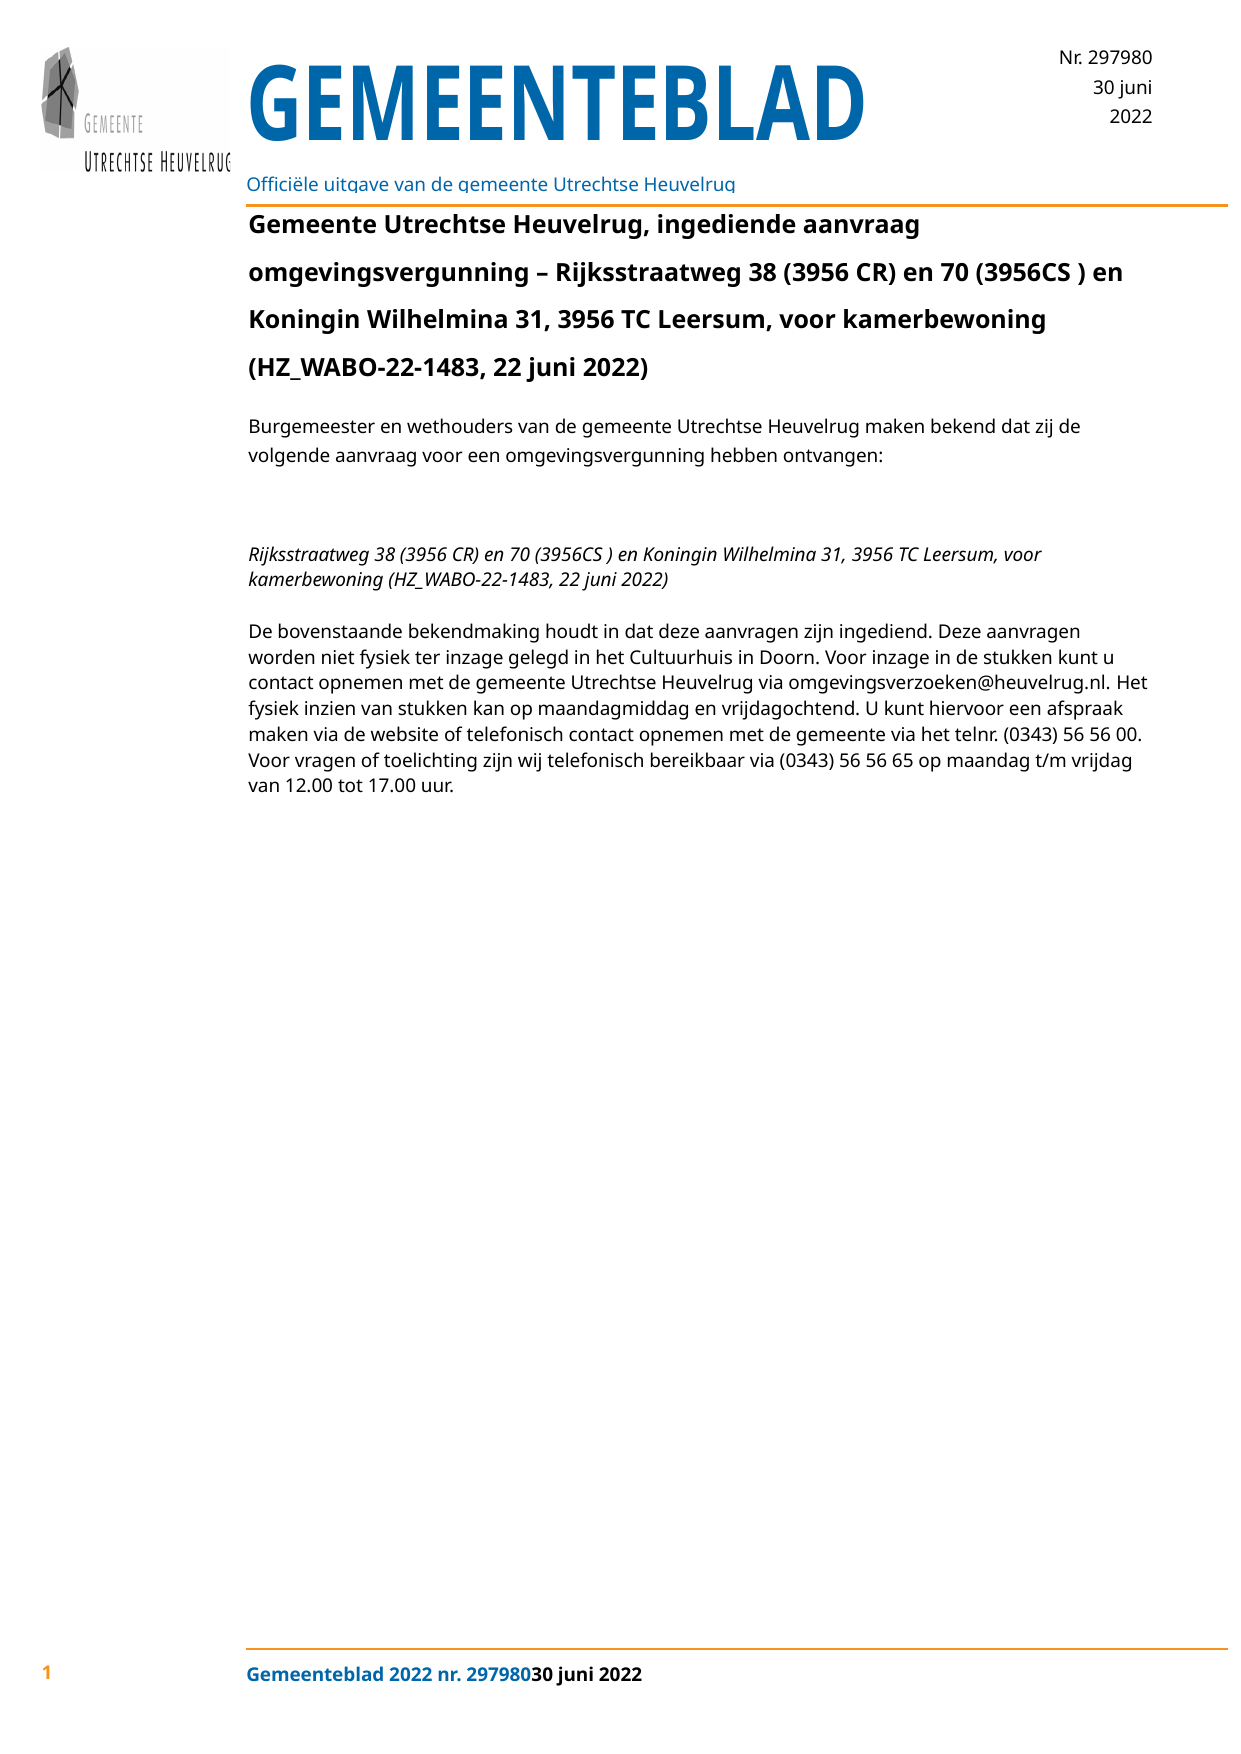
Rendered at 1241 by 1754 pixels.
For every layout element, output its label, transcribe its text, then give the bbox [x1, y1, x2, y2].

text Burgemeester en wethouders van de gemeente Utrechtse Heuvelrug maken bekend dat zij de volgende aanvraag voor een omgevingsvergunning hebben ontvangen: [248, 413, 1152, 468]
picture [41, 47, 231, 172]
text Rijksstraatweg 38 (3956 CR) en 70 (3956CS ) en Koningin Wilhelmina 31, 3956 TC Leersum, voor kamerbewoning (HZ_WABO-22-1483, 22 juni 2022) [248, 541, 1152, 592]
text Gemeente Utrechtse Heuvelrug, ingediende aanvraag omgevingsvergunning – Rijksstraatweg 38 (3956 CR) en 70 (3956CS ) en Koningin Wilhelmina 31, 3956 TC Leersum, voor kamerbewoning (HZ_WABO-22-1483, 22 juni 2022) [248, 207, 1152, 384]
text De bovenstaande bekendmaking houdt in dat deze aanvragen zijn ingediend. Deze aanvragen worden niet fysiek ter inzage gelegd in het Cultuurhuis in Doorn. Voor inzage in de stukken kunt u contact opnemen met de gemeente Utrechtse Heuvelrug via omgevingsverzoeken@heuvelrug.nl. Het fysiek inzien van stukken kan op maandagmiddag en vrijdagochtend. U kunt hiervoor een afspraak maken via de website of telefonisch contact opnemen met de gemeente via het telnr. (0343) 56 56 00. Voor vragen of toelichting zijn wij telefonisch bereikbaar via (0343) 56 56 65 op maandag t/m vrijdag van 12.00 tot 17.00 uur. [248, 618, 1152, 798]
